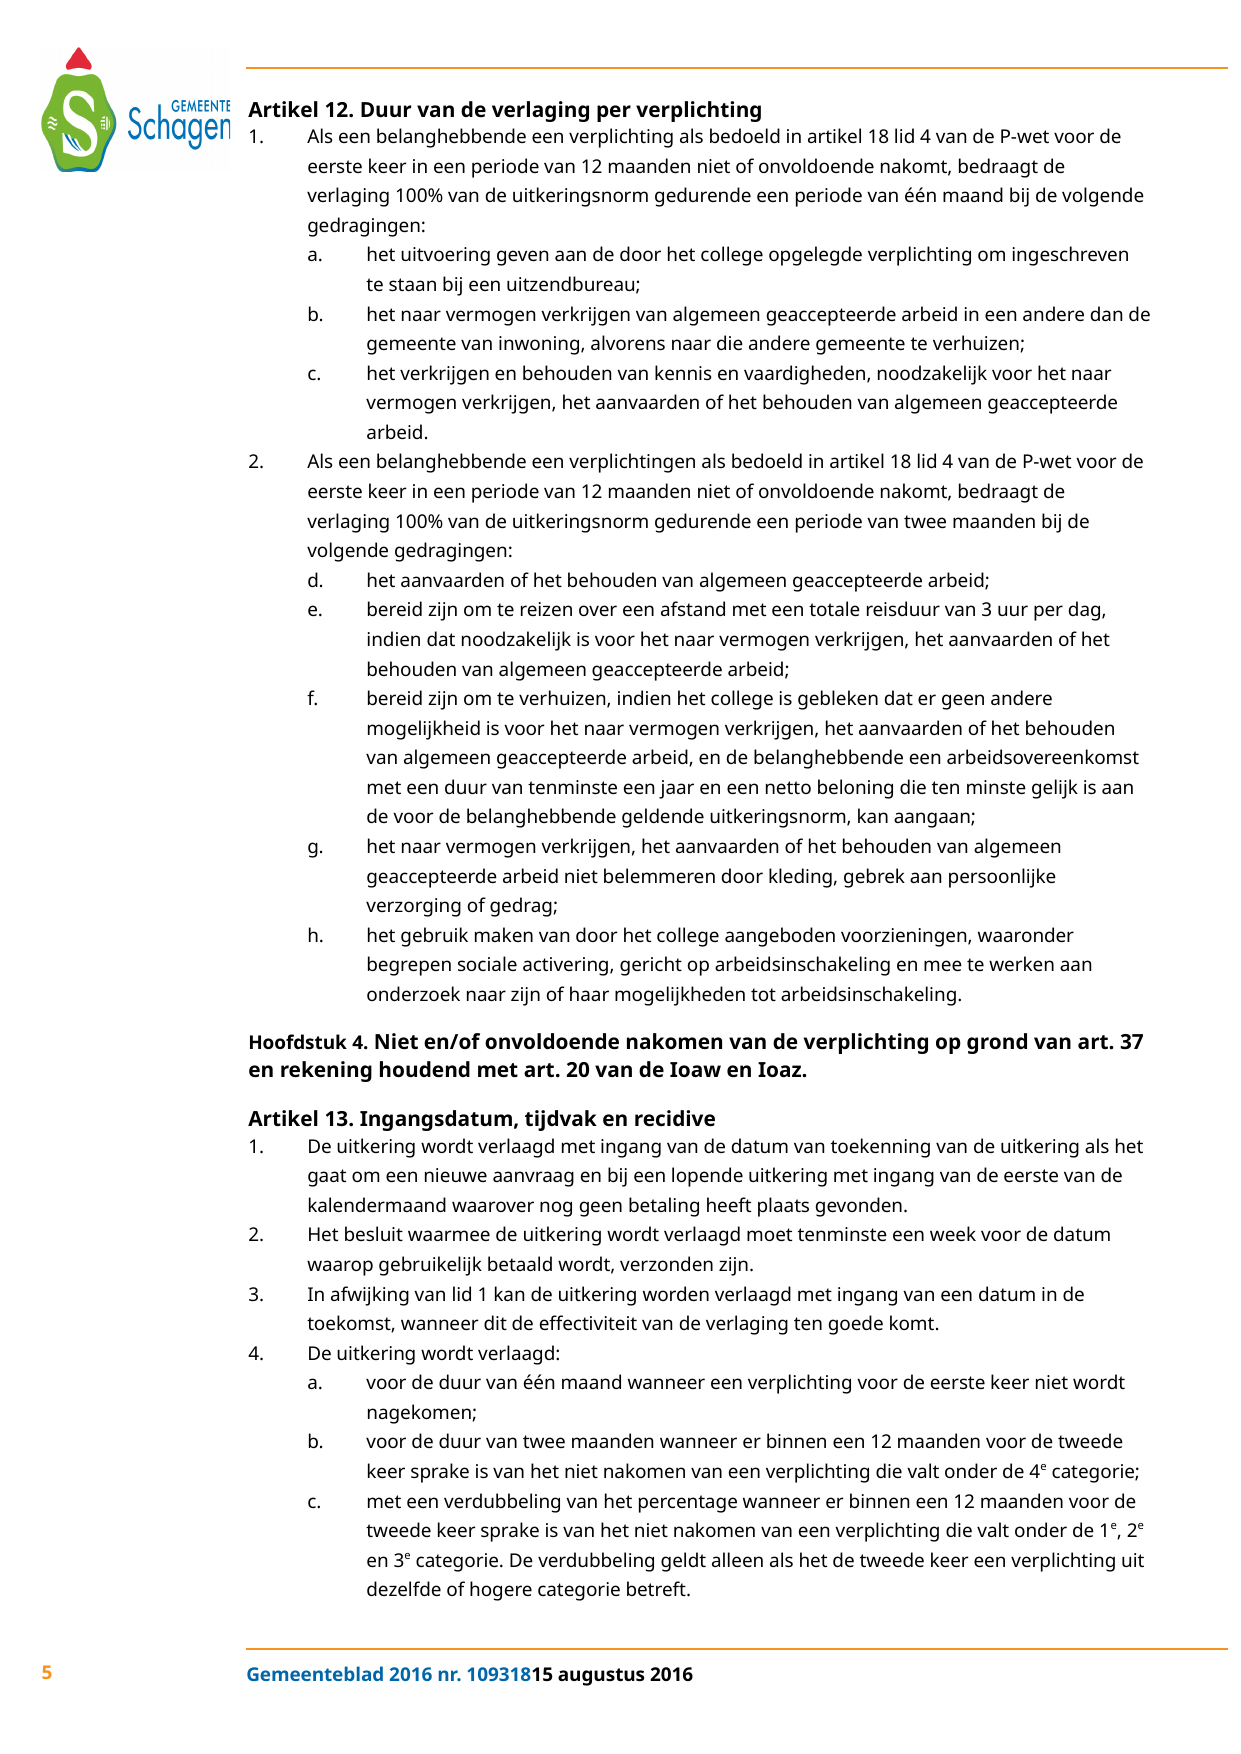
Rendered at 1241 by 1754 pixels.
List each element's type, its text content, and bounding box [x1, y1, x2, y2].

text Artikel 13. Ingangsdatum, tijdvak en recidive [248, 1104, 1152, 1133]
list De uitkering wordt verlaagd: [248, 1340, 1152, 1366]
list Het besluit waarmee de uitkering wordt verlaagd moet tenminste een week voor de datum waarop gebruikelijk betaald wordt, verzonden zijn. [248, 1222, 1152, 1277]
list het uitvoering geven aan de door het college opgelegde verplichting om ingeschreven te staan bij een uitzendbureau; [307, 242, 1152, 297]
list het naar vermogen verkrijgen, het aanvaarden of het behouden van algemeen geaccepteerde arbeid niet belemmeren door kleding, gebrek aan persoonlijke verzorging of gedrag; [307, 833, 1152, 918]
text Artikel 12. Duur van de verlaging per verplichting [248, 95, 1152, 123]
text Hoofdstuk 4. Niet en/of onvoldoende nakomen van de verplichting op grond van art. 37 en rekening houdend met art. 20 van de Ioaw en Ioaz. [248, 1027, 1152, 1084]
list het gebruik maken van door het college aangeboden voorzieningen, waaronder begrepen sociale activering, gericht op arbeidsinschakeling en mee te werken aan onderzoek naar zijn of haar mogelijkheden tot arbeidsinschakeling. [307, 922, 1152, 1007]
list voor de duur van één maand wanneer een verplichting voor de eerste keer niet wordt nagekomen; [307, 1369, 1152, 1425]
list Als een belanghebbende een verplichting als bedoeld in artikel 18 lid 4 van de P-wet voor de eerste keer in een periode van 12 maanden niet of onvoldoende nakomt, bedraagt de verlaging 100% van de uitkeringsnorm gedurende een periode van één maand bij de volgende gedragingen: [248, 123, 1152, 238]
list bereid zijn om te verhuizen, indien het college is gebleken dat er geen andere mogelijkheid is voor het naar vermogen verkrijgen, het aanvaarden of het behouden van algemeen geaccepteerde arbeid, en de belanghebbende een arbeidsovereenkomst met een duur van tenminste een jaar en een netto beloning die ten minste gelijk is aan de voor de belanghebbende geldende uitkeringsnorm, kan aangaan; [307, 685, 1152, 829]
list met een verdubbeling van het percentage wanneer er binnen een 12 maanden voor de tweede keer sprake is van het niet nakomen van een verplichting die valt onder de 1e, 2e en 3e categorie. De verdubbeling geldt alleen als het de tweede keer een verplichting uit dezelfde of hogere categorie betreft. [307, 1488, 1152, 1602]
list bereid zijn om te reizen over een afstand met een totale reisduur van 3 uur per dag, indien dat noodzakelijk is voor het naar vermogen verkrijgen, het aanvaarden of het behouden van algemeen geaccepteerde arbeid; [307, 597, 1152, 681]
picture [41, 47, 231, 172]
list In afwijking van lid 1 kan de uitkering worden verlaagd met ingang van een datum in de toekomst, wanneer dit de effectiviteit van de verlaging ten goede komt. [248, 1281, 1152, 1336]
list het aanvaarden of het behouden van algemeen geaccepteerde arbeid; [307, 567, 1152, 593]
list het verkrijgen en behouden van kennis en vaardigheden, noodzakelijk voor het naar vermogen verkrijgen, het aanvaarden of het behouden van algemeen geaccepteerde arbeid. [307, 360, 1152, 445]
list De uitkering wordt verlaagd met ingang van de datum van toekenning van de uitkering als het gaat om een nieuwe aanvraag en bij een lopende uitkering met ingang van de eerste van de kalendermaand waarover nog geen betaling heeft plaats gevonden. [248, 1133, 1152, 1218]
list het naar vermogen verkrijgen van algemeen geaccepteerde arbeid in een andere dan de gemeente van inwoning, alvorens naar die andere gemeente te verhuizen; [307, 301, 1152, 356]
list voor de duur van twee maanden wanneer er binnen een 12 maanden voor de tweede keer sprake is van het niet nakomen van een verplichting die valt onder de 4e categorie; [307, 1429, 1152, 1484]
list Als een belanghebbende een verplichtingen als bedoeld in artikel 18 lid 4 van de P-wet voor de eerste keer in een periode van 12 maanden niet of onvoldoende nakomt, bedraagt de verlaging 100% van de uitkeringsnorm gedurende een periode van twee maanden bij de volgende gedragingen: [248, 449, 1152, 563]
